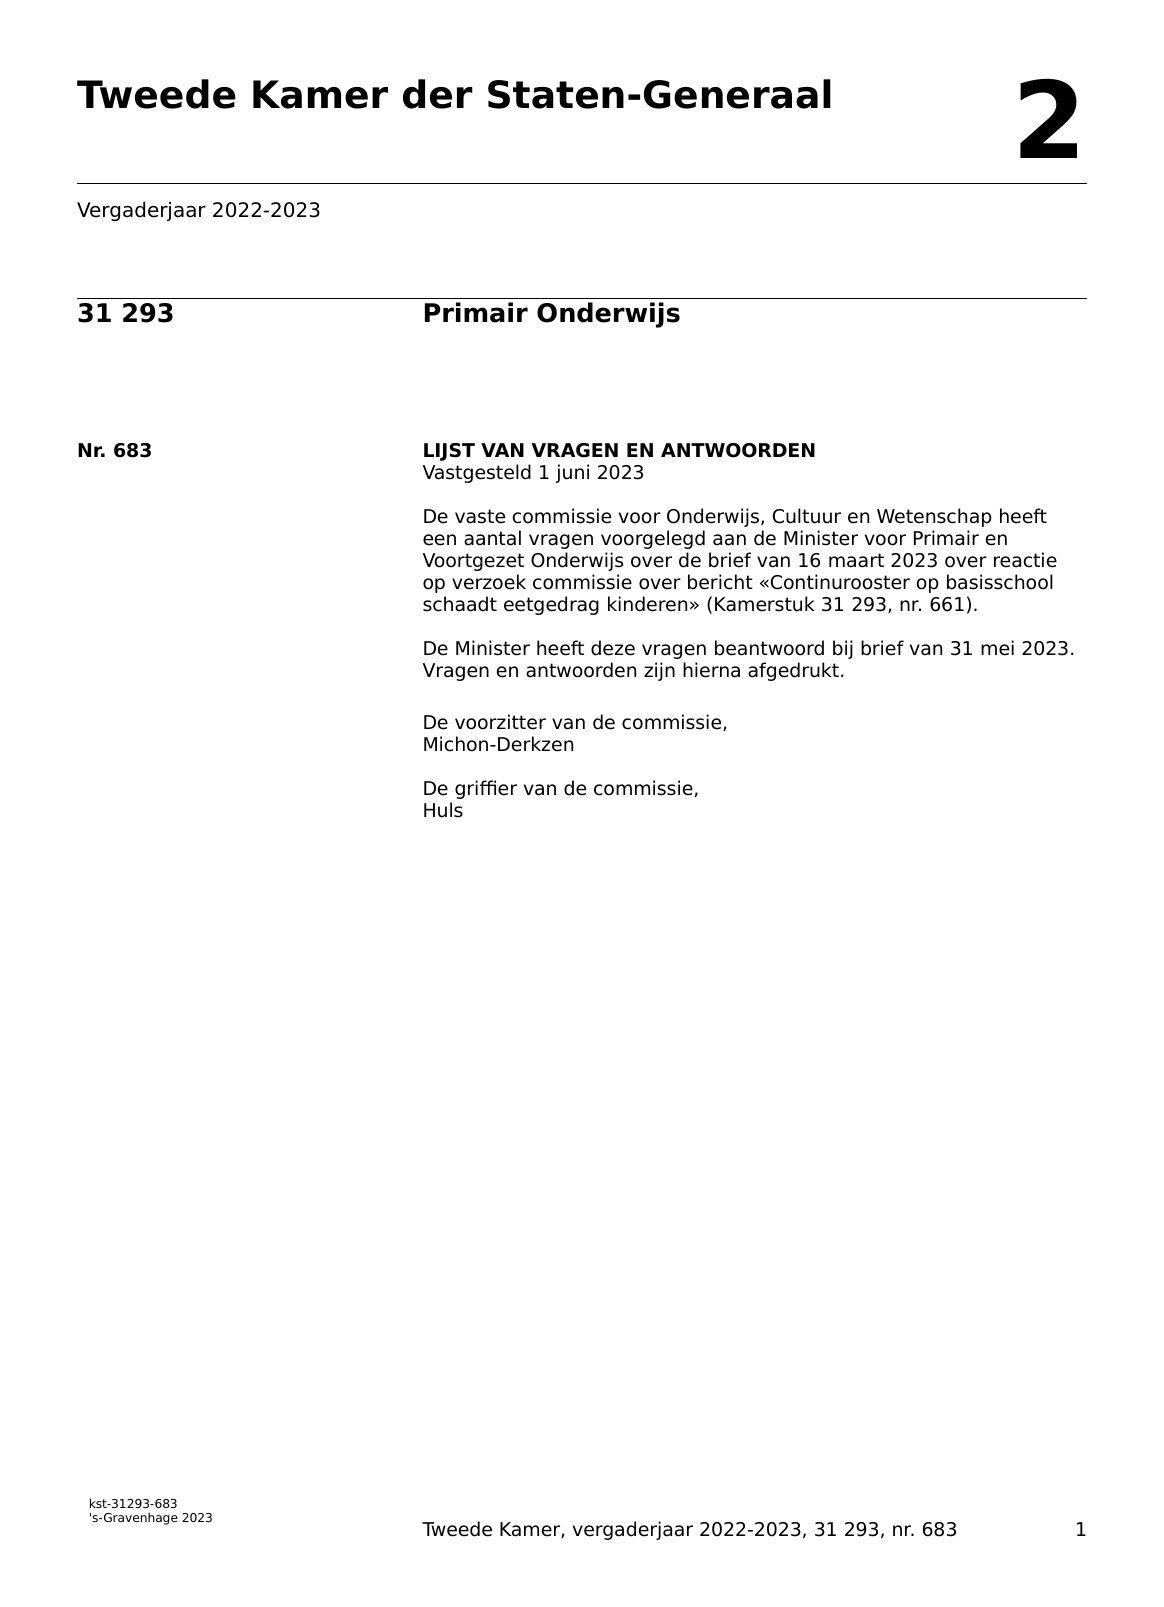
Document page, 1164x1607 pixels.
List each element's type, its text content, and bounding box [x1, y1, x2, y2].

table_header Tweede Kamer der Staten-Generaal [77, 59, 886, 183]
subtitle Nr. 683 LIJST VAN VRAGEN EN ANTWOORDEN [77, 440, 1087, 462]
text 's-Gravenhage 2023 [88, 1511, 323, 1525]
text De Minister heeft deze vragen beantwoord bij brief van 31 mei 2023. Vragen en antwoorden zijn hierna afgedrukt. [422, 638, 1087, 682]
text kst-31293-683 [88, 1497, 323, 1511]
text De griffier van de commissie, Huls [422, 778, 1087, 822]
text De vaste commissie voor Onderwijs, Cultuur en Wetenschap heeft een aantal vragen voorgelegd aan de Minister voor Primair en Voortgezet Onderwijs over de brief van 16 maart 2023 over reactie op verzoek commissie over bericht «Continurooster op basisschool schaadt eetgedrag kinderen» (Kamerstuk 31 293, nr. 661). [422, 506, 1087, 616]
table_cell Vergaderjaar 2022-2023 [77, 184, 1087, 298]
text De voorzitter van de commissie, Michon-Derkzen [422, 712, 1087, 756]
subtitle 31 293 Primair Onderwijs [77, 299, 1087, 329]
table_header 2 [886, 59, 1087, 183]
text Vastgesteld 1 juni 2023 [422, 462, 1087, 484]
